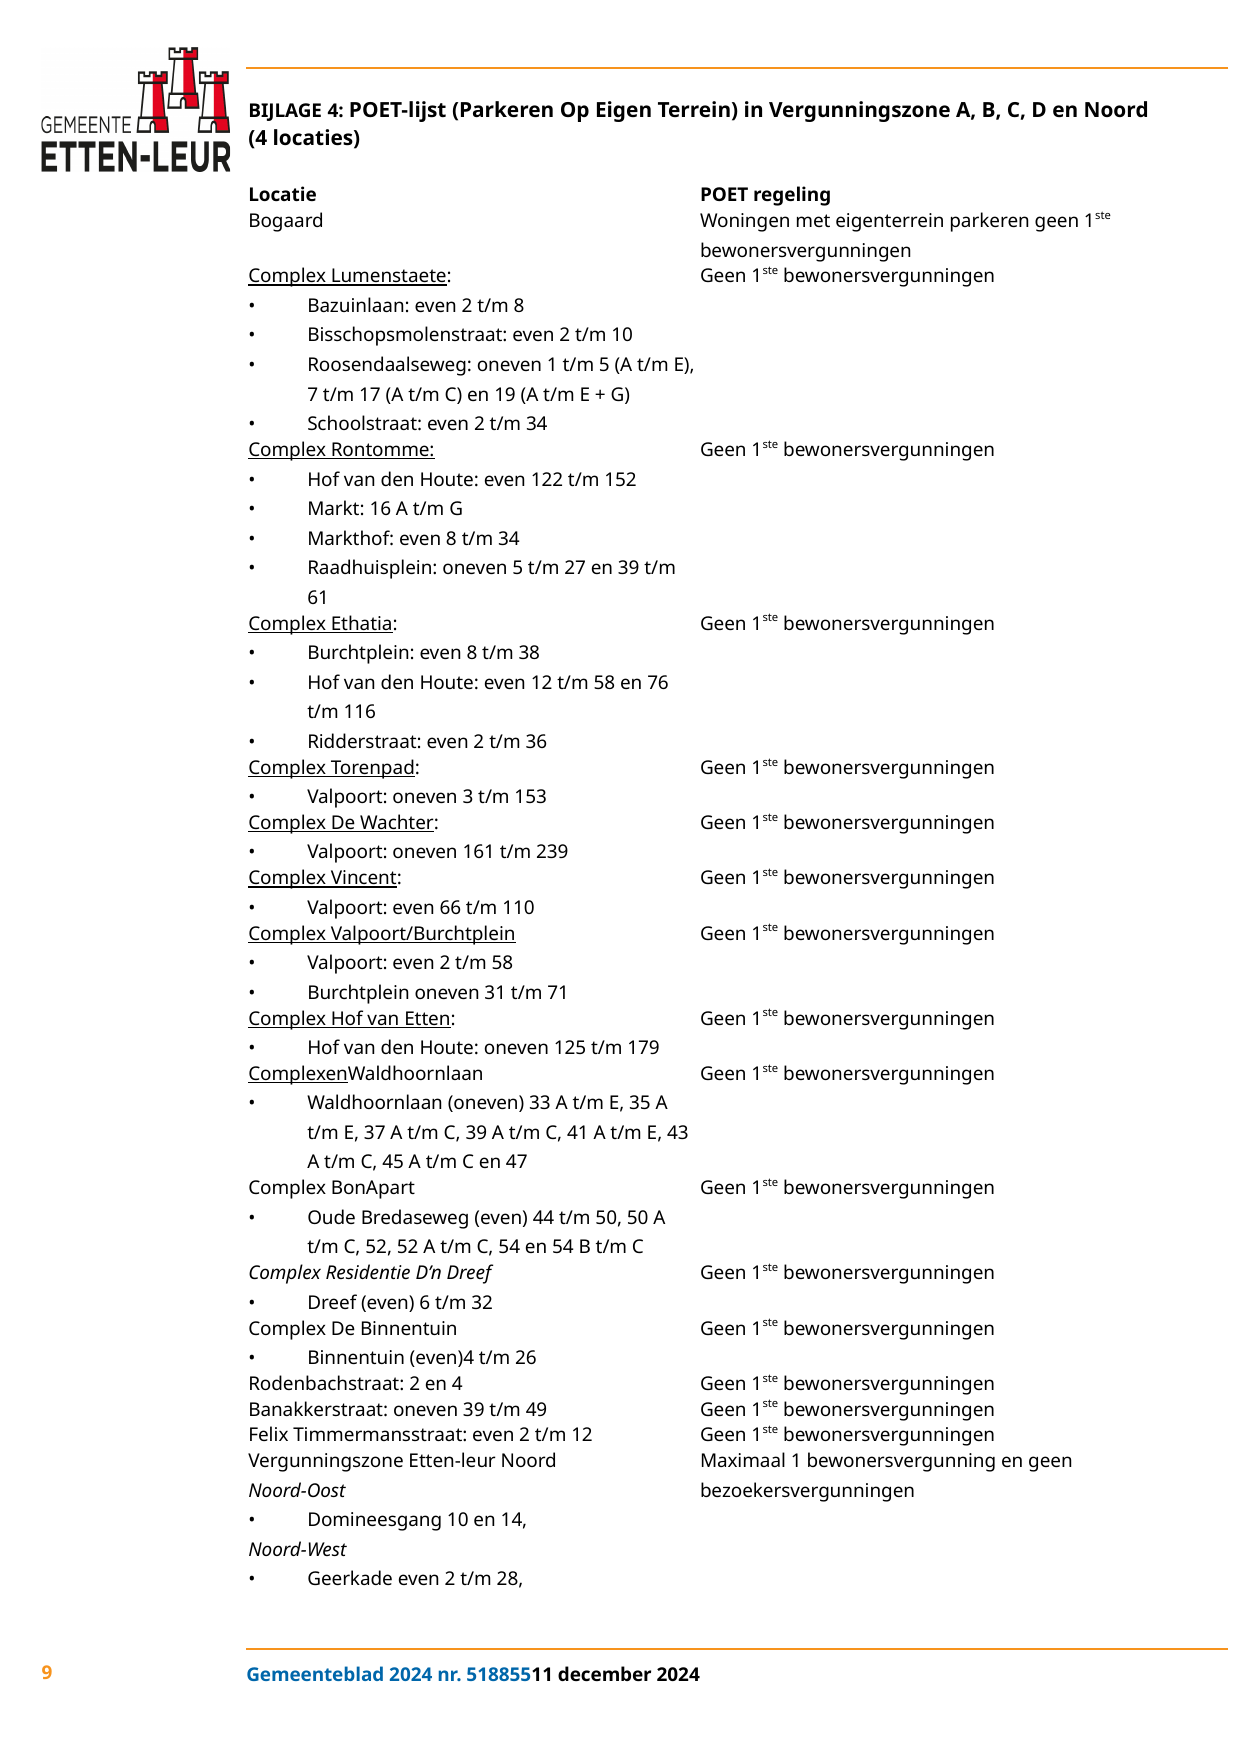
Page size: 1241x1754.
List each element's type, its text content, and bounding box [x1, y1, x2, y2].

table_cell Complex Rontomme: Hof van den Houte: even 122 t/m 152 Markt: 16 A t/m G Markthof: even 8 t/m 34 Raadhuisplein: oneven 5 t/m 27 en 39 t/m 61 [248, 436, 700, 610]
table_cell Banakkerstraat: oneven 39 t/m 49 [248, 1396, 700, 1421]
table_cell Complex Ethatia: Burchtplein: even 8 t/m 38 Hof van den Houte: even 12 t/m 58 en 76 t/m 116 Ridderstraat: even 2 t/m 36 [248, 610, 700, 754]
table_cell Geen 1ste bewonersvergunningen [700, 1421, 1152, 1447]
table_cell Felix Timmermansstraat: even 2 t/m 12 [248, 1421, 700, 1447]
table_cell Geen 1ste bewonersvergunningen [700, 1370, 1152, 1396]
table_cell Geen 1ste bewonersvergunningen [700, 436, 1152, 610]
table_cell Geen 1ste bewonersvergunningen [700, 1396, 1152, 1421]
table_cell Vergunningszone Etten-leur Noord Noord-Oost Domineesgang 10 en 14, Noord-West Geerkade even 2 t/m 28, [248, 1447, 700, 1591]
table_cell Complex Torenpad: Valpoort: oneven 3 t/m 153 [248, 754, 700, 809]
table_cell Geen 1ste bewonersvergunningen [700, 809, 1152, 864]
table_cell Maximaal 1 bewonersvergunning en geen bezoekersvergunningen [700, 1447, 1152, 1591]
table_cell Geen 1ste bewonersvergunningen [700, 263, 1152, 436]
table_cell Complex Hof van Etten: Hof van den Houte: oneven 125 t/m 179 [248, 1005, 700, 1060]
table_cell Complex Residentie D’n Dreef Dreef (even) 6 t/m 32 [248, 1259, 700, 1315]
table_header Locatie [248, 181, 700, 207]
table_cell Complex Lumenstaete: Bazuinlaan: even 2 t/m 8 Bisschopsmolenstraat: even 2 t/m 10 Roosendaalseweg: oneven 1 t/m 5 (A t/m E), 7 t/m 17 (A t/m C) en 19 (A t/m E + G) Schoolstraat: even 2 t/m 34 [248, 263, 700, 436]
table_cell Complex De Binnentuin Binnentuin (even)4 t/m 26 [248, 1315, 700, 1370]
table_cell ComplexenWaldhoornlaan Waldhoornlaan (oneven) 33 A t/m E, 35 A t/m E, 37 A t/m C, 39 A t/m C, 41 A t/m E, 43 A t/m C, 45 A t/m C en 47 [248, 1060, 700, 1174]
table_header POET regeling [700, 181, 1152, 207]
table_cell Geen 1ste bewonersvergunningen [700, 1175, 1152, 1259]
table_cell Complex De Wachter: Valpoort: oneven 161 t/m 239 [248, 809, 700, 864]
table_cell Complex Vincent: Valpoort: even 66 t/m 110 [248, 865, 700, 920]
table_cell Bogaard [248, 207, 700, 262]
table_cell Geen 1ste bewonersvergunningen [700, 920, 1152, 1005]
text BIJLAGE 4: POET-lijst (Parkeren Op Eigen Terrein) in Vergunningszone A, B, C, D en Noord (4 locaties) [248, 95, 1152, 152]
table_cell Rodenbachstraat: 2 en 4 [248, 1370, 700, 1396]
table_cell Geen 1ste bewonersvergunningen [700, 754, 1152, 809]
table_cell Geen 1ste bewonersvergunningen [700, 1259, 1152, 1315]
table_cell Complex Valpoort/Burchtplein Valpoort: even 2 t/m 58 Burchtplein oneven 31 t/m 71 [248, 920, 700, 1005]
table_cell Geen 1ste bewonersvergunningen [700, 1315, 1152, 1370]
table_cell Geen 1ste bewonersvergunningen [700, 865, 1152, 920]
picture [41, 47, 231, 172]
table_cell Geen 1ste bewonersvergunningen [700, 610, 1152, 754]
table_cell Woningen met eigenterrein parkeren geen 1ste bewonersvergunningen [700, 207, 1152, 262]
table_cell Complex BonApart Oude Bredaseweg (even) 44 t/m 50, 50 A t/m C, 52, 52 A t/m C, 54 en 54 B t/m C [248, 1175, 700, 1259]
table_cell Geen 1ste bewonersvergunningen [700, 1005, 1152, 1060]
table_cell Geen 1ste bewonersvergunningen [700, 1060, 1152, 1174]
